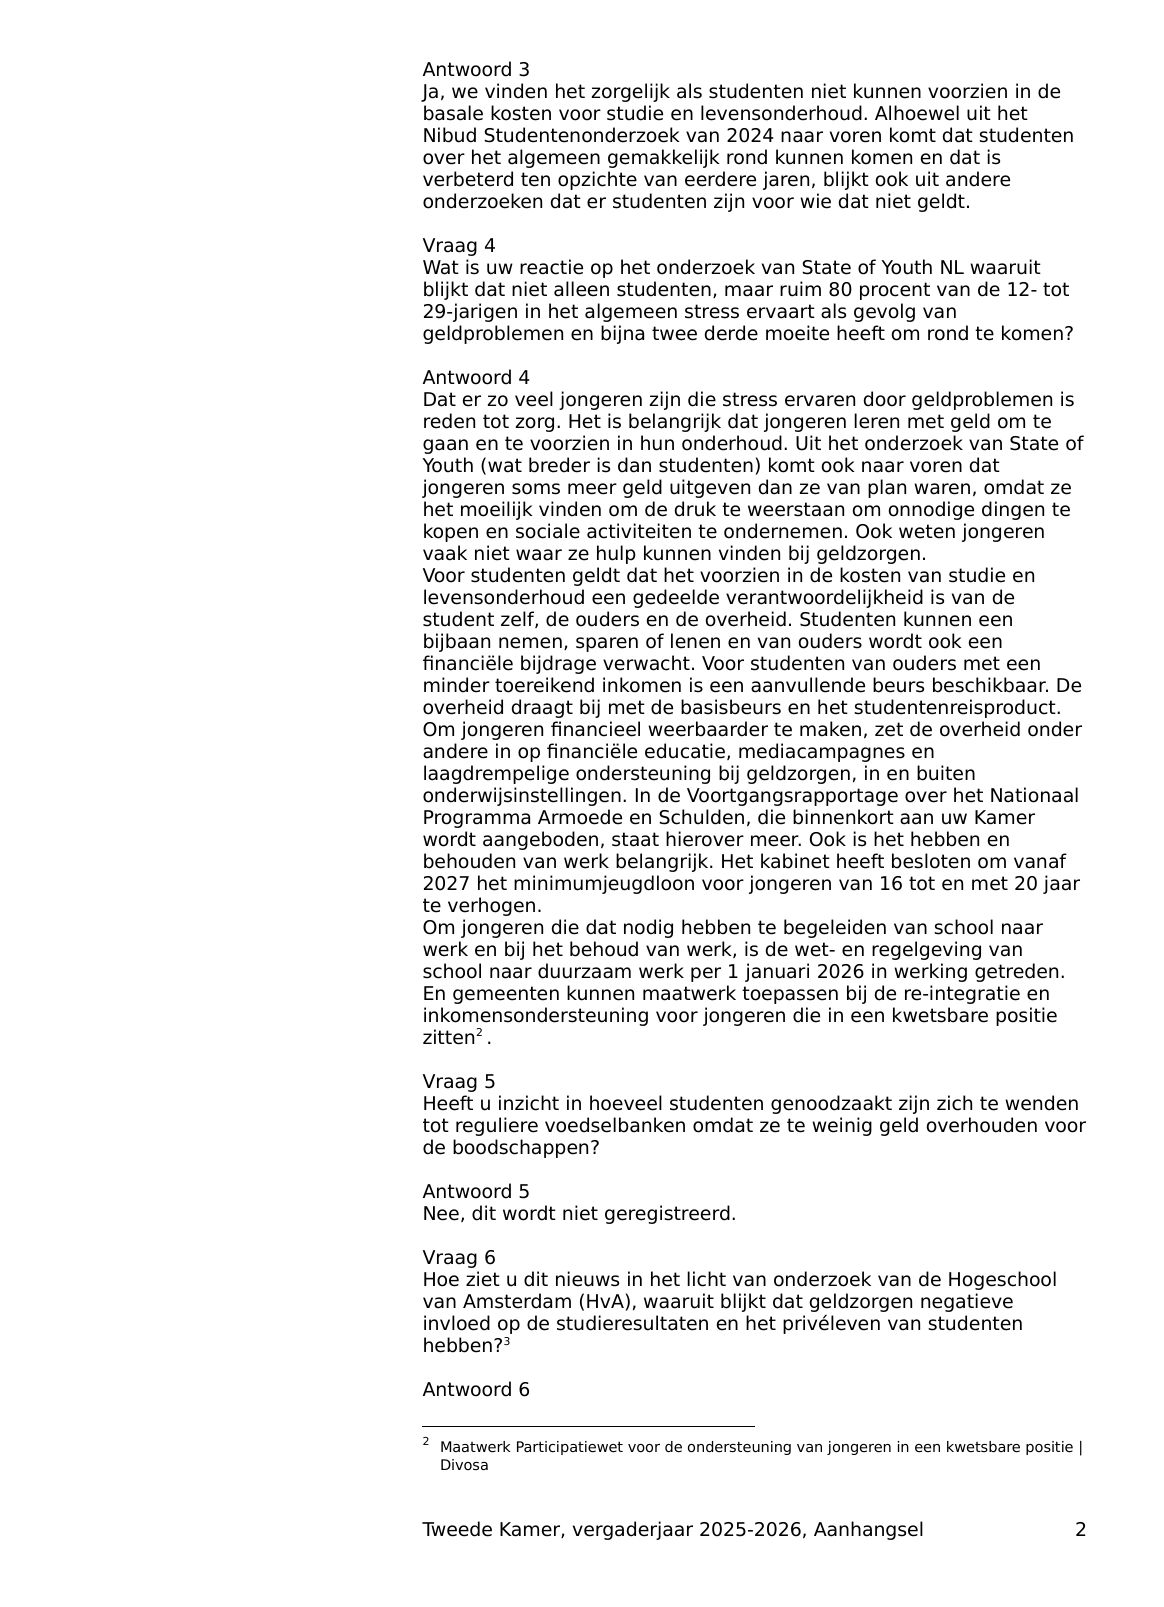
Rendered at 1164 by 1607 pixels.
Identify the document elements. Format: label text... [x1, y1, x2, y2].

text Antwoord 6 [422, 1379, 1087, 1401]
text Antwoord 3 [422, 59, 1087, 81]
text Om jongeren die dat nodig hebben te begeleiden van school naar werk en bij het behoud van werk, is de wet- en regelgeving van school naar duurzaam werk per 1 januari 2026 in werking getreden. En gemeenten kunnen maatwerk toepassen bij de re-integratie en inkomensondersteuning voor jongeren die in een kwetsbare positie zitten. [422, 917, 1087, 1048]
text Vraag 4 [422, 235, 1087, 257]
text Voor studenten geldt dat het voorzien in de kosten van studie en levensonderhoud een gedeelde verantwoordelijkheid is van de student zelf, de ouders en de overheid. Studenten kunnen een bijbaan nemen, sparen of lenen en van ouders wordt ook een financiële bijdrage verwacht. Voor studenten van ouders met een minder toereikend inkomen is een aanvullende beurs beschikbaar. De overheid draagt bij met de basisbeurs en het studentenreisproduct. [422, 565, 1087, 719]
text Nee, dit wordt niet geregistreerd. [422, 1203, 1087, 1225]
text Antwoord 5 [422, 1181, 1087, 1203]
text Hoe ziet u dit nieuws in het licht van onderzoek van de Hogeschool van Amsterdam (HvA), waaruit blijkt dat geldzorgen negatieve invloed op de studieresultaten en het privéleven van studenten hebben? [422, 1269, 1087, 1357]
text Ja, we vinden het zorgelijk als studenten niet kunnen voorzien in de basale kosten voor studie en levensonderhoud. Alhoewel uit het Nibud Studentenonderzoek van 2024 naar voren komt dat studenten over het algemeen gemakkelijk rond kunnen komen en dat is verbeterd ten opzichte van eerdere jaren, blijkt ook uit andere onderzoeken dat er studenten zijn voor wie dat niet geldt. [422, 81, 1087, 213]
text Om jongeren financieel weerbaarder te maken, zet de overheid onder andere in op financiële educatie, mediacampagnes en laagdrempelige ondersteuning bij geldzorgen, in en buiten onderwijsinstellingen. In de Voortgangsrapportage over het Nationaal Programma Armoede en Schulden, die binnenkort aan uw Kamer wordt aangeboden, staat hierover meer. Ook is het hebben en behouden van werk belangrijk. Het kabinet heeft besloten om vanaf 2027 het minimumjeugdloon voor jongeren van 16 tot en met 20 jaar te verhogen. [422, 719, 1087, 917]
text Wat is uw reactie op het onderzoek van State of Youth NL waaruit blijkt dat niet alleen studenten, maar ruim 80 procent van de 12- tot 29-jarigen in het algemeen stress ervaart als gevolg van geldproblemen en bijna twee derde moeite heeft om rond te komen? [422, 257, 1087, 345]
text Antwoord 4 [422, 367, 1087, 389]
text Maatwerk Participatiewet voor de ondersteuning van jongeren in een kwetsbare positie | Divosa [422, 1435, 1087, 1474]
text Heeft u inzicht in hoeveel studenten genoodzaakt zijn zich te wenden tot reguliere voedselbanken omdat ze te weinig geld overhouden voor de boodschappen? [422, 1093, 1087, 1159]
text Vraag 6 [422, 1247, 1087, 1269]
text Vraag 5 [422, 1071, 1087, 1093]
text Dat er zo veel jongeren zijn die stress ervaren door geldproblemen is reden tot zorg. Het is belangrijk dat jongeren leren met geld om te gaan en te voorzien in hun onderhoud. Uit het onderzoek van State of Youth (wat breder is dan studenten) komt ook naar voren dat jongeren soms meer geld uitgeven dan ze van plan waren, omdat ze het moeilijk vinden om de druk te weerstaan om onnodige dingen te kopen en sociale activiteiten te ondernemen. Ook weten jongeren vaak niet waar ze hulp kunnen vinden bij geldzorgen. [422, 389, 1087, 565]
